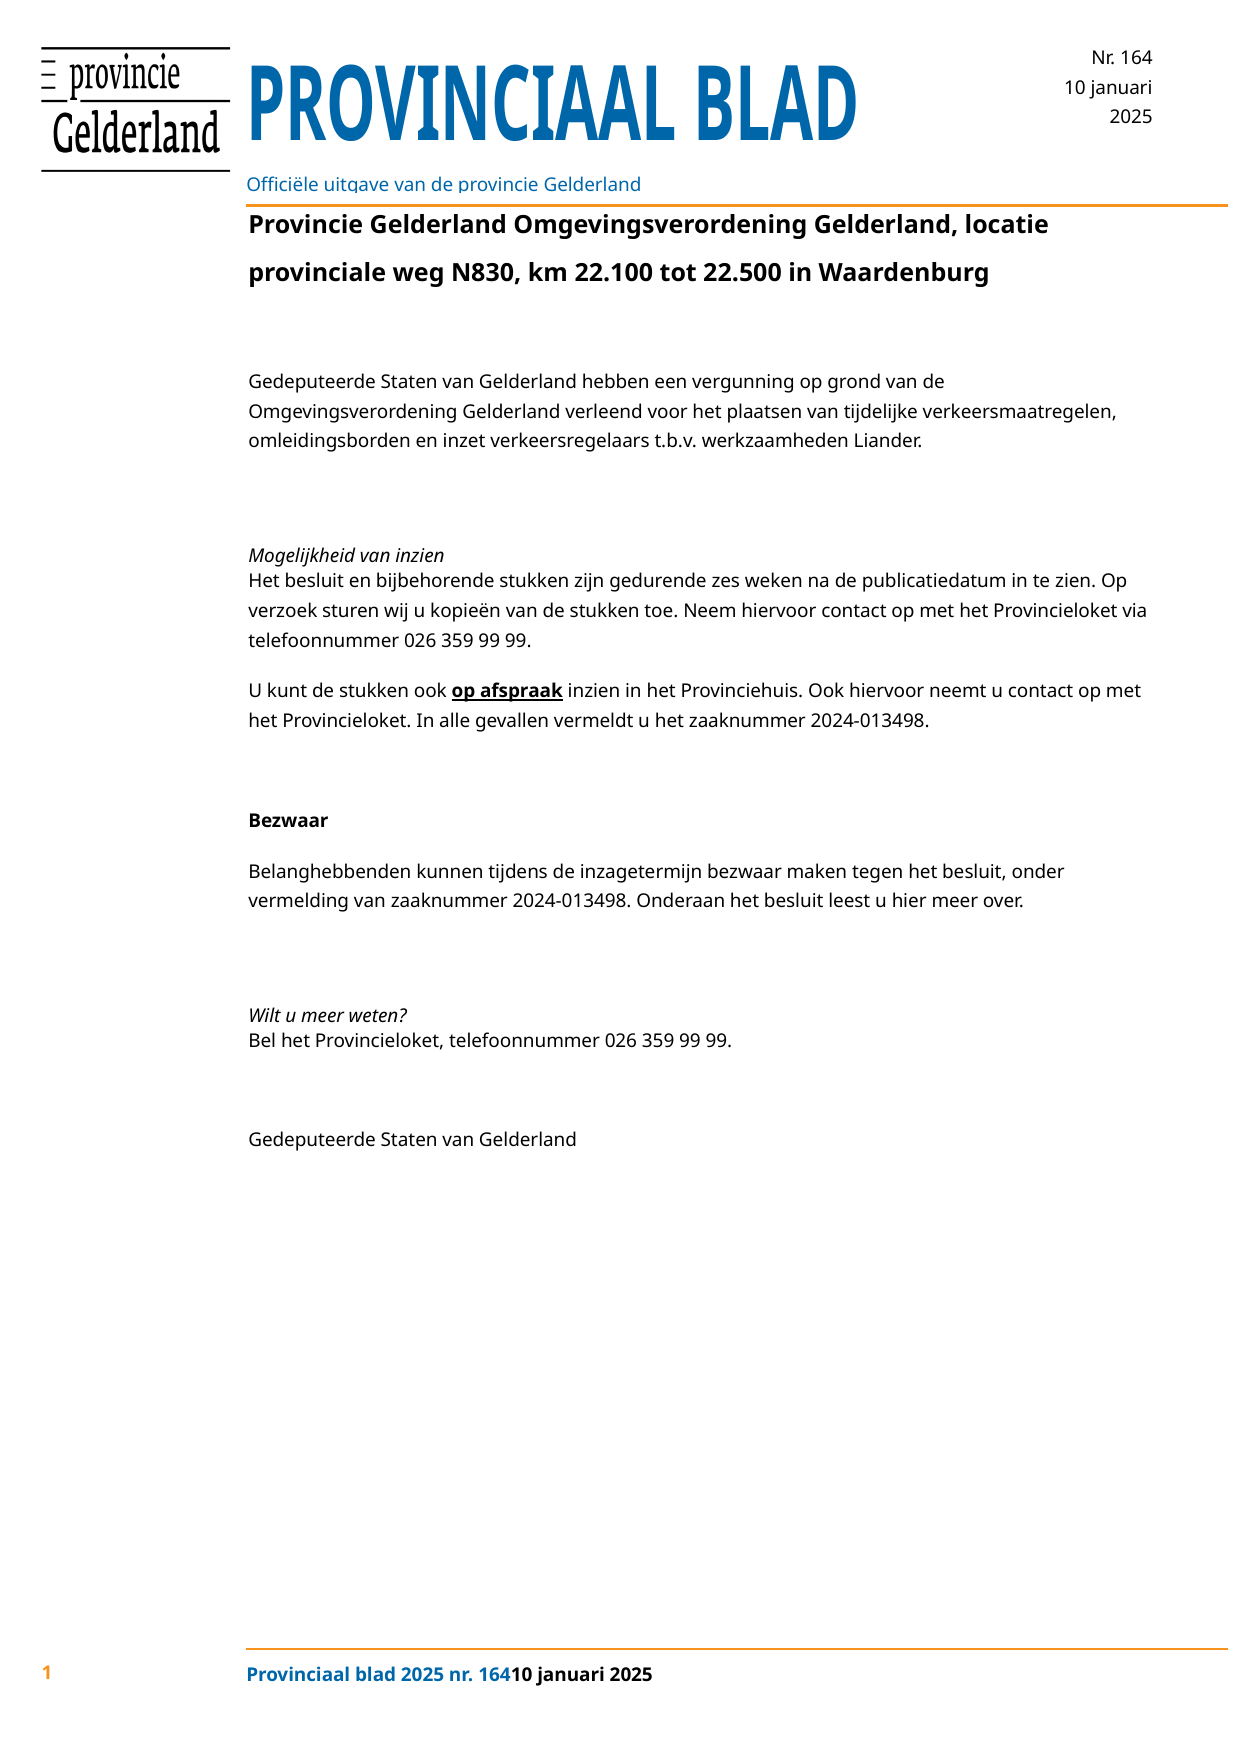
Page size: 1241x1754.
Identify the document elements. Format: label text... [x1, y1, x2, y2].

text Bezwaar [248, 808, 1152, 833]
text Wilt u meer weten? [248, 1002, 1152, 1028]
text U kunt de stukken ook op afspraak inzien in het Provinciehuis. Ook hiervoor neemt u contact op met het Provincieloket. In alle gevallen vermeldt u het zaaknummer 2024-013498. [248, 677, 1152, 732]
text Provincie Gelderland Omgevingsverordening Gelderland, locatie provinciale weg N830, km 22.100 tot 22.500 in Waardenburg [248, 207, 1152, 288]
text Het besluit en bijbehorende stukken zijn gedurende zes weken na de publicatiedatum in te zien. Op verzoek sturen wij u kopieën van de stukken toe. Neem hiervoor contact op met het Provincieloket via telefoonnummer 026 359 99 99. [248, 568, 1152, 652]
text Gedeputeerde Staten van Gelderland [248, 1126, 1152, 1152]
text Bel het Provincieloket, telefoonnummer 026 359 99 99. [248, 1028, 1152, 1053]
text Mogelijkheid van inzien [248, 542, 1152, 568]
text Belanghebbenden kunnen tijdens de inzagetermijn bezwaar maken tegen het besluit, onder vermelding van zaaknummer 2024-013498. Onderaan het besluit leest u hier meer over. [248, 858, 1152, 913]
picture [41, 47, 231, 172]
text Gedeputeerde Staten van Gelderland hebben een vergunning op grond van de Omgevingsverordening Gelderland verleend voor het plaatsen van tijdelijke verkeersmaatregelen, omleidingsborden en inzet verkeersregelaars t.b.v. werkzaamheden Liander. [248, 368, 1152, 453]
